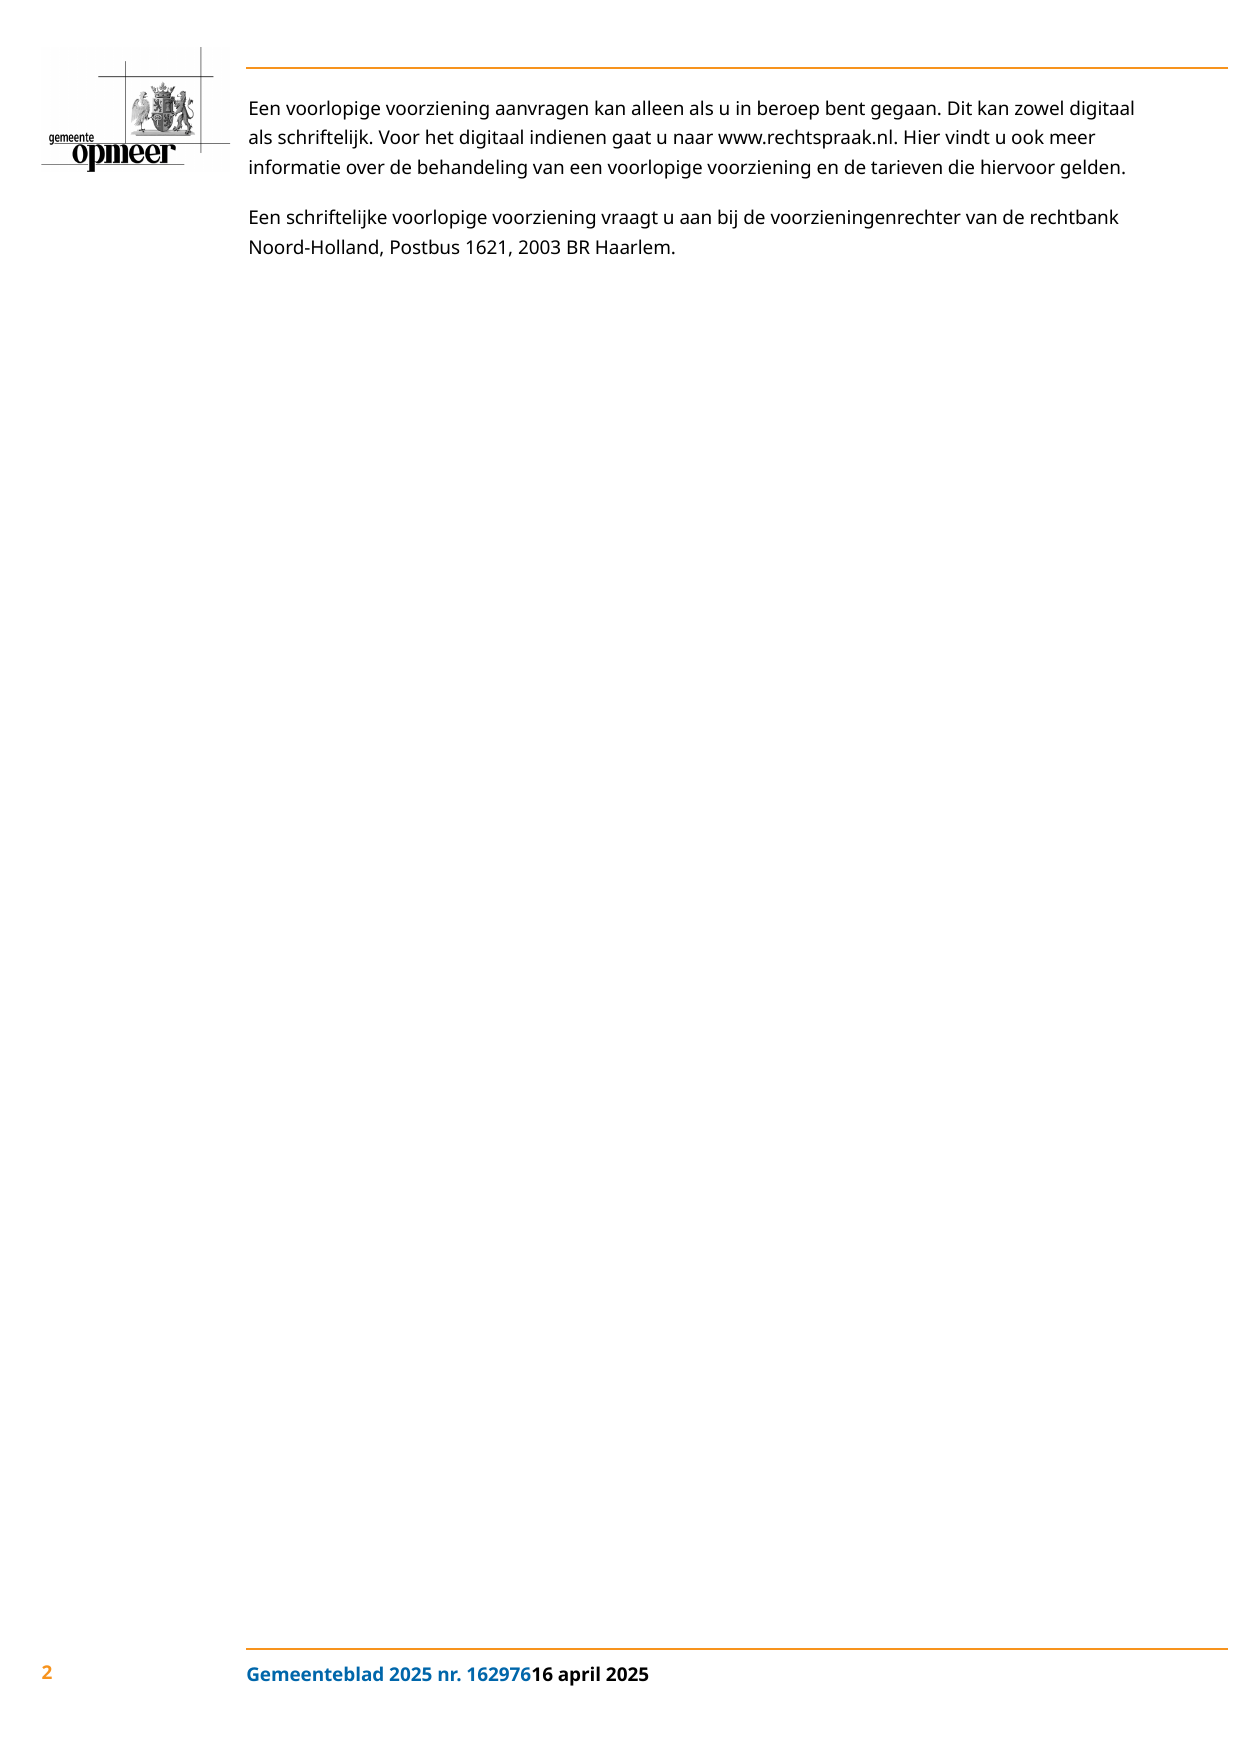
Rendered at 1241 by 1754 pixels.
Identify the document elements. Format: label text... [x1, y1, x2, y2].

picture [41, 47, 231, 172]
text Een voorlopige voorziening aanvragen kan alleen als u in beroep bent gegaan. Dit kan zowel digitaal als schriftelijk. Voor het digitaal indienen gaat u naar www.rechtspraak.nl. Hier vindt u ook meer informatie over de behandeling van een voorlopige voorziening en de tarieven die hiervoor gelden. [248, 95, 1152, 180]
text Een schriftelijke voorlopige voorziening vraagt u aan bij de voorzieningenrechter van de rechtbank Noord-Holland, Postbus 1621, 2003 BR Haarlem. [248, 204, 1152, 260]
